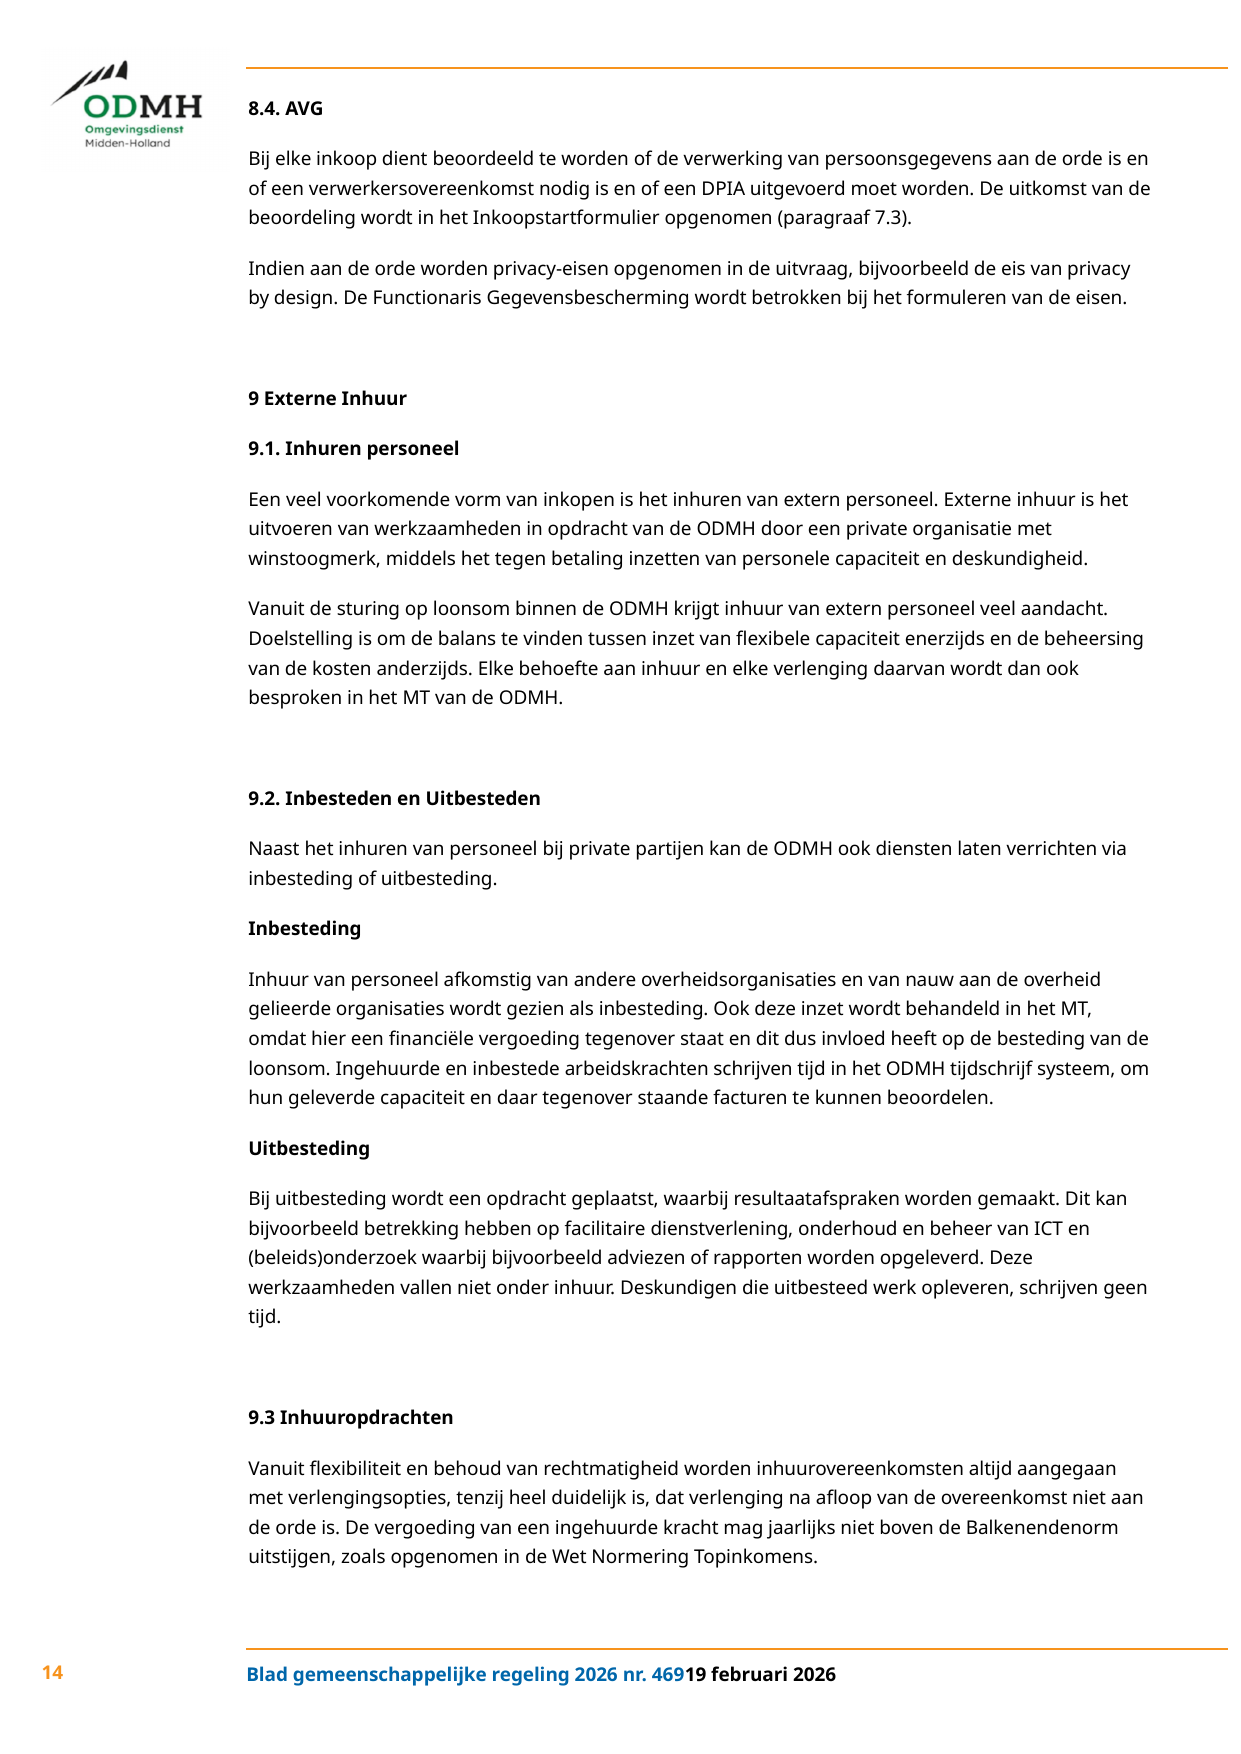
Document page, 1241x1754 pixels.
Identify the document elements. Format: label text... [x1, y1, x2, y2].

text Een veel voorkomende vorm van inkopen is het inhuren van extern personeel. Externe inhuur is het uitvoeren van werkzaamheden in opdracht van de ODMH door een private organisatie met winstoogmerk, middels het tegen betaling inzetten van personele capaciteit en deskundigheid. [248, 486, 1152, 571]
text Naast het inhuren van personeel bij private partijen kan de ODMH ook diensten laten verrichten via inbesteding of uitbesteding. [248, 836, 1152, 891]
text Bij uitbesteding wordt een opdracht geplaatst, waarbij resultaatafspraken worden gemaakt. Dit kan bijvoorbeeld betrekking hebben op facilitaire dienstverlening, onderhoud en beheer van ICT en (beleids)onderzoek waarbij bijvoorbeeld adviezen of rapporten worden opgeleverd. Deze werkzaamheden vallen niet onder inhuur. Deskundigen die uitbesteed werk opleveren, schrijven geen tijd. [248, 1185, 1152, 1329]
picture [41, 47, 231, 172]
text Bij elke inkoop dient beoordeeld te worden of de verwerking van persoonsgegevens aan de orde is en of een verwerkersovereenkomst nodig is en of een DPIA uitgevoerd moet worden. De uitkomst van de beoordeling wordt in het Inkoopstartformulier opgenomen (paragraaf 7.3). [248, 145, 1152, 230]
text Vanuit flexibiliteit en behoud van rechtmatigheid worden inhuurovereenkomsten altijd aangegaan met verlengingsopties, tenzij heel duidelijk is, dat verlenging na afloop van de overeenkomst niet aan de orde is. De vergoeding van een ingehuurde kracht mag jaarlijks niet boven de Balkenendenorm uitstijgen, zoals opgenomen in de Wet Normering Topinkomens. [248, 1455, 1152, 1569]
text 8.4. AVG [248, 95, 1152, 121]
text Uitbesteding [248, 1135, 1152, 1161]
text 9 Externe Inhuur [248, 385, 1152, 411]
text 9.2. Inbesteden en Uitbesteden [248, 785, 1152, 811]
text Inbesteding [248, 916, 1152, 941]
text 9.3 Inhuuropdrachten [248, 1404, 1152, 1430]
text Inhuur van personeel afkomstig van andere overheidsorganisaties en van nauw aan de overheid gelieerde organisaties wordt gezien als inbesteding. Ook deze inzet wordt behandeld in het MT, omdat hier een financiële vergoeding tegenover staat en dit dus invloed heeft op de besteding van de loonsom. Ingehuurde en inbestede arbeidskrachten schrijven tijd in het ODMH tijdschrijf systeem, om hun geleverde capaciteit en daar tegenover staande facturen te kunnen beoordelen. [248, 966, 1152, 1110]
text 9.1. Inhuren personeel [248, 436, 1152, 461]
text Indien aan de orde worden privacy-eisen opgenomen in de uitvraag, bijvoorbeeld de eis van privacy by design. De Functionaris Gegevensbescherming wordt betrokken bij het formuleren van de eisen. [248, 255, 1152, 310]
text Vanuit de sturing op loonsom binnen de ODMH krijgt inhuur van extern personeel veel aandacht. Doelstelling is om de balans te vinden tussen inzet van flexibele capaciteit enerzijds en de beheersing van de kosten anderzijds. Elke behoefte aan inhuur en elke verlenging daarvan wordt dan ook besproken in het MT van de ODMH. [248, 596, 1152, 710]
